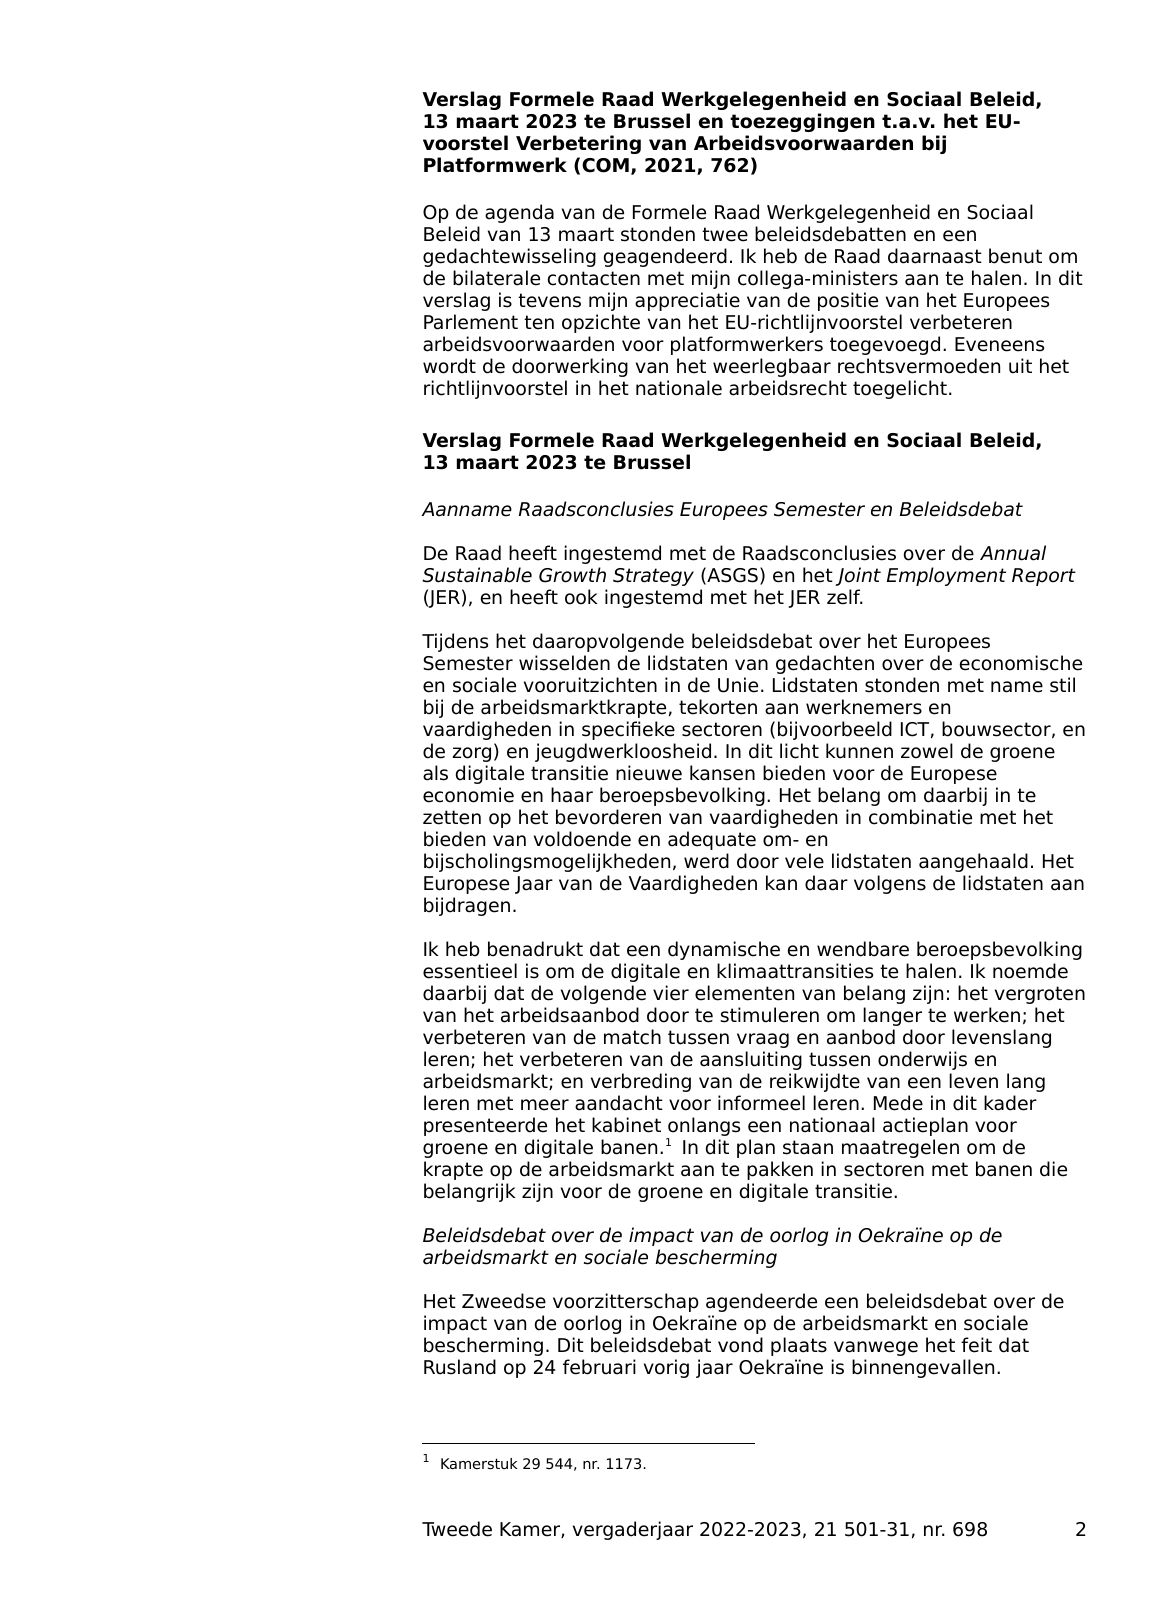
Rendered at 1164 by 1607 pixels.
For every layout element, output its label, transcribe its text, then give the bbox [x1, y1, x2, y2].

text Het Zweedse voorzitterschap agendeerde een beleidsdebat over de impact van de oorlog in Oekraïne op de arbeidsmarkt en sociale bescherming. Dit beleidsdebat vond plaats vanwege het feit dat Rusland op 24 februari vorig jaar Oekraïne is binnengevallen. [422, 1291, 1087, 1379]
text Op de agenda van de Formele Raad Werkgelegenheid en Sociaal Beleid van 13 maart stonden twee beleidsdebatten en een gedachtewisseling geagendeerd. Ik heb de Raad daarnaast benut om de bilaterale contacten met mijn collega-ministers aan te halen. In dit verslag is tevens mijn appreciatie van de positie van het Europees Parlement ten opzichte van het EU-richtlijnvoorstel verbeteren arbeidsvoorwaarden voor platformwerkers toegevoegd. Eveneens wordt de doorwerking van het weerlegbaar rechtsvermoeden uit het richtlijnvoorstel in het nationale arbeidsrecht toegelicht. [422, 202, 1087, 400]
text Kamerstuk 29 544, nr. 1173. [422, 1452, 1087, 1474]
text De Raad heeft ingestemd met de Raadsconclusies over de Annual Sustainable Growth Strategy (ASGS) en het Joint Employment Report (JER), en heeft ook ingestemd met het JER zelf. [422, 543, 1087, 609]
subtitle Verslag Formele Raad Werkgelegenheid en Sociaal Beleid, 13 maart 2023 te Brussel [422, 430, 1087, 474]
subtitle Aanname Raadsconclusies Europees Semester en Beleidsdebat [422, 499, 1087, 521]
subtitle Verslag Formele Raad Werkgelegenheid en Sociaal Beleid, 13 maart 2023 te Brussel en toezeggingen t.a.v. het EU-voorstel Verbetering van Arbeidsvoorwaarden bij Platformwerk (COM, 2021, 762) [422, 89, 1087, 177]
text Tijdens het daaropvolgende beleidsdebat over het Europees Semester wisselden de lidstaten van gedachten over de economische en sociale vooruitzichten in de Unie. Lidstaten stonden met name stil bij de arbeidsmarktkrapte, tekorten aan werknemers en vaardigheden in specifieke sectoren (bijvoorbeeld ICT, bouwsector, en de zorg) en jeugdwerkloosheid. In dit licht kunnen zowel de groene als digitale transitie nieuwe kansen bieden voor de Europese economie en haar beroepsbevolking. Het belang om daarbij in te zetten op het bevorderen van vaardigheden in combinatie met het bieden van voldoende en adequate om- en bijscholingsmogelijkheden, werd door vele lidstaten aangehaald. Het Europese Jaar van de Vaardigheden kan daar volgens de lidstaten aan bijdragen. [422, 631, 1087, 917]
text Ik heb benadrukt dat een dynamische en wendbare beroepsbevolking essentieel is om de digitale en klimaattransities te halen. Ik noemde daarbij dat de volgende vier elementen van belang zijn: het vergroten van het arbeidsaanbod door te stimuleren om langer te werken; het verbeteren van de match tussen vraag en aanbod door levenslang leren; het verbeteren van de aansluiting tussen onderwijs en arbeidsmarkt; en verbreding van de reikwijdte van een leven lang leren met meer aandacht voor informeel leren. Mede in dit kader presenteerde het kabinet onlangs een nationaal actieplan voor groene en digitale banen. In dit plan staan maatregelen om de krapte op de arbeidsmarkt aan te pakken in sectoren met banen die belangrijk zijn voor de groene en digitale transitie. [422, 939, 1087, 1203]
subtitle Beleidsdebat over de impact van de oorlog in Oekraïne op de arbeidsmarkt en sociale bescherming [422, 1225, 1087, 1269]
